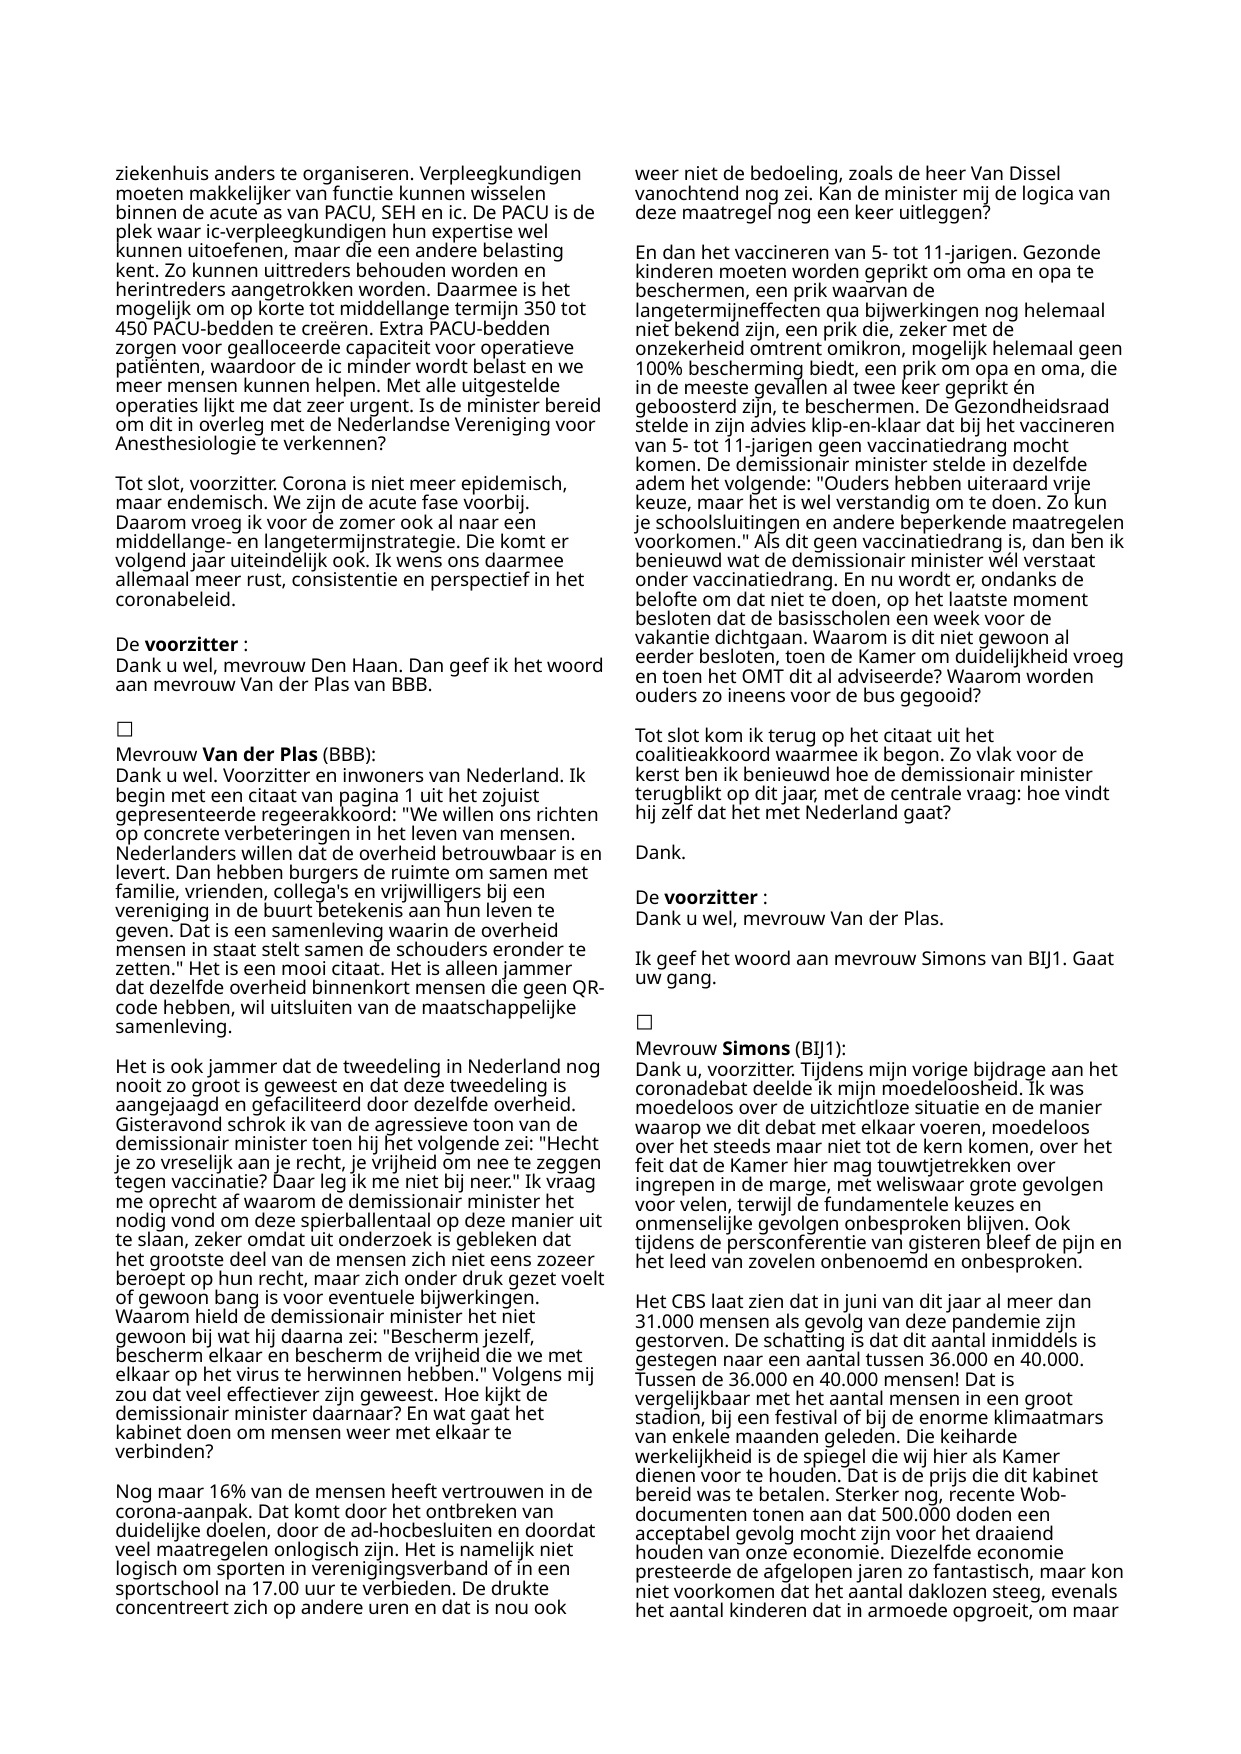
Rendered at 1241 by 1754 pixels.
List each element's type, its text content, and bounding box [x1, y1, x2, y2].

text Dank u wel, mevrouw Den Haan. Dan geef ik het woord aan mevrouw Van der Plas van BBB. [115, 657, 605, 695]
text weer niet de bedoeling, zoals de heer Van Dissel vanochtend nog zei. Kan de minister mij de logica van deze maatregel nog een keer uitleggen? [635, 165, 1125, 223]
text Mevrouw Van der Plas (BBB): [115, 742, 605, 767]
text Nog maar 16% van de mensen heeft vertrouwen in de corona-aanpak. Dat komt door het ontbreken van duidelijke doelen, door de ad-hocbesluiten en doordat veel maatregelen onlogisch zijn. Het is namelijk niet logisch om sporten in verenigingsverband of in een sportschool na 17.00 uur te verbieden. De drukte concentreert zich op andere uren en dat is nou ook [115, 1483, 605, 1618]
text De voorzitter : [115, 631, 605, 657]
text Tot slot kom ik terug op het citaat uit het coalitieakkoord waarmee ik begon. Zo vlak voor de kerst ben ik benieuwd hoe de demissionair minister terugblikt op dit jaar, met de centrale vraag: hoe vindt hij zelf dat het met Nederland gaat? [635, 727, 1125, 823]
text Het is ook jammer dat de tweedeling in Nederland nog nooit zo groot is geweest en dat deze tweedeling is aangejaagd en gefaciliteerd door dezelfde overheid. Gisteravond schrok ik van de agressieve toon van de demissionair minister toen hij het volgende zei: "Hecht je zo vreselijk aan je recht, je vrijheid om nee te zeggen tegen vaccinatie? Daar leg ik me niet bij neer." Ik vraag me oprecht af waarom de demissionair minister het nodig vond om deze spierballentaal op deze manier uit te slaan, zeker omdat uit onderzoek is gebleken dat het grootste deel van de mensen zich niet eens zozeer beroept op hun recht, maar zich onder druk gezet voelt of gewoon bang is voor eventuele bijwerkingen. Waarom hield de demissionair minister het niet gewoon bij wat hij daarna zei: "Bescherm jezelf, bescherm elkaar en bescherm de vrijheid die we met elkaar op het virus te herwinnen hebben." Volgens mij zou dat veel effectiever zijn geweest. Hoe kijkt de demissionair minister daarnaar? En wat gaat het kabinet doen om mensen weer met elkaar te verbinden? [115, 1058, 605, 1463]
text Dank u, voorzitter. Tijdens mijn vorige bijdrage aan het coronadebat deelde ik mijn moedeloosheid. Ik was moedeloos over de uitzichtloze situatie en de manier waarop we dit debat met elkaar voeren, moedeloos over het steeds maar niet tot de kern komen, over het feit dat de Kamer hier mag touwtjetrekken over ingrepen in de marge, met weliswaar grote gevolgen voor velen, terwijl de fundamentele keuzes en onmenselijke gevolgen onbesproken blijven. Ook tijdens de persconferentie van gisteren bleef de pijn en het leed van zovelen onbenoemd en onbesproken. [635, 1061, 1125, 1273]
text Tot slot, voorzitter. Corona is niet meer epidemisch, maar endemisch. We zijn de acute fase voorbij. Daarom vroeg ik voor de zomer ook al naar een middellange- en langetermijnstrategie. Die komt er volgend jaar uiteindelijk ook. Ik wens ons daarmee allemaal meer rust, consistentie en perspectief in het coronabeleid. [115, 475, 605, 610]
text Het CBS laat zien dat in juni van dit jaar al meer dan 31.000 mensen als gevolg van deze pandemie zijn gestorven. De schatting is dat dit aantal inmiddels is gestegen naar een aantal tussen 36.000 en 40.000. Tussen de 36.000 en 40.000 mensen! Dat is vergelijkbaar met het aantal mensen in een groot stadion, bij een festival of bij de enorme klimaatmars van enkele maanden geleden. Die keiharde werkelijkheid is de spiegel die wij hier als Kamer dienen voor te houden. Dat is de prijs die dit kabinet bereid was te betalen. Sterker nog, recente Wob-documenten tonen aan dat 500.000 doden een acceptabel gevolg mocht zijn voor het draaiend houden van onze economie. Diezelfde economie presteerde de afgelopen jaren zo fantastisch, maar kon niet voorkomen dat het aantal daklozen steeg, evenals het aantal kinderen dat in armoede opgroeit, om maar [635, 1293, 1125, 1621]
text ⬜ [115, 716, 605, 742]
text En dan het vaccineren van 5- tot 11-jarigen. Gezonde kinderen moeten worden geprikt om oma en opa te beschermen, een prik waarvan de langetermijneffecten qua bijwerkingen nog helemaal niet bekend zijn, een prik die, zeker met de onzekerheid omtrent omikron, mogelijk helemaal geen 100% bescherming biedt, een prik om opa en oma, die in de meeste gevallen al twee keer geprikt én geboosterd zijn, te beschermen. De Gezondheidsraad stelde in zijn advies klip-en-klaar dat bij het vaccineren van 5- tot 11-jarigen geen vaccinatiedrang mocht komen. De demissionair minister stelde in dezelfde adem het volgende: "Ouders hebben uiteraard vrije keuze, maar het is wel verstandig om te doen. Zo kun je schoolsluitingen en andere beperkende maatregelen voorkomen." Als dit geen vaccinatiedrang is, dan ben ik benieuwd wat de demissionair minister wél verstaat onder vaccinatiedrang. En nu wordt er, ondanks de belofte om dat niet te doen, op het laatste moment besloten dat de basisscholen een week voor de vakantie dichtgaan. Waarom is dit niet gewoon al eerder besloten, toen de Kamer om duidelijkheid vroeg en toen het OMT dit al adviseerde? Waarom worden ouders zo ineens voor de bus gegooid? [635, 244, 1125, 706]
text ziekenhuis anders te organiseren. Verpleegkundigen moeten makkelijker van functie kunnen wisselen binnen de acute as van PACU, SEH en ic. De PACU is de plek waar ic-verpleegkundigen hun expertise wel kunnen uitoefenen, maar die een andere belasting kent. Zo kunnen uittreders behouden worden en herintreders aangetrokken worden. Daarmee is het mogelijk om op korte tot middellange termijn 350 tot 450 PACU-bedden te creëren. Extra PACU-bedden zorgen voor gealloceerde capaciteit voor operatieve patiënten, waardoor de ic minder wordt belast en we meer mensen kunnen helpen. Met alle uitgestelde operaties lijkt me dat zeer urgent. Is de minister bereid om dit in overleg met de Nederlandse Vereniging voor Anesthesiologie te verkennen? [115, 165, 605, 454]
text De voorzitter : [635, 884, 1125, 910]
text Dank u wel, mevrouw Van der Plas. [635, 910, 1125, 929]
text Mevrouw Simons (BIJ1): [635, 1035, 1125, 1061]
text ⬜ [635, 1009, 1125, 1035]
text Dank u wel. Voorzitter en inwoners van Nederland. Ik begin met een citaat van pagina 1 uit het zojuist gepresenteerde regeerakkoord: "We willen ons richten op concrete verbeteringen in het leven van mensen. Nederlanders willen dat de overheid betrouwbaar is en levert. Dan hebben burgers de ruimte om samen met familie, vrienden, collega's en vrijwilligers bij een vereniging in de buurt betekenis aan hun leven te geven. Dat is een samenleving waarin de overheid mensen in staat stelt samen de schouders eronder te zetten." Het is een mooi citaat. Het is alleen jammer dat dezelfde overheid binnenkort mensen die geen QR-code hebben, wil uitsluiten van de maatschappelijke samenleving. [115, 767, 605, 1037]
text Dank. [635, 844, 1125, 863]
text Ik geef het woord aan mevrouw Simons van BIJ1. Gaat uw gang. [635, 950, 1125, 988]
